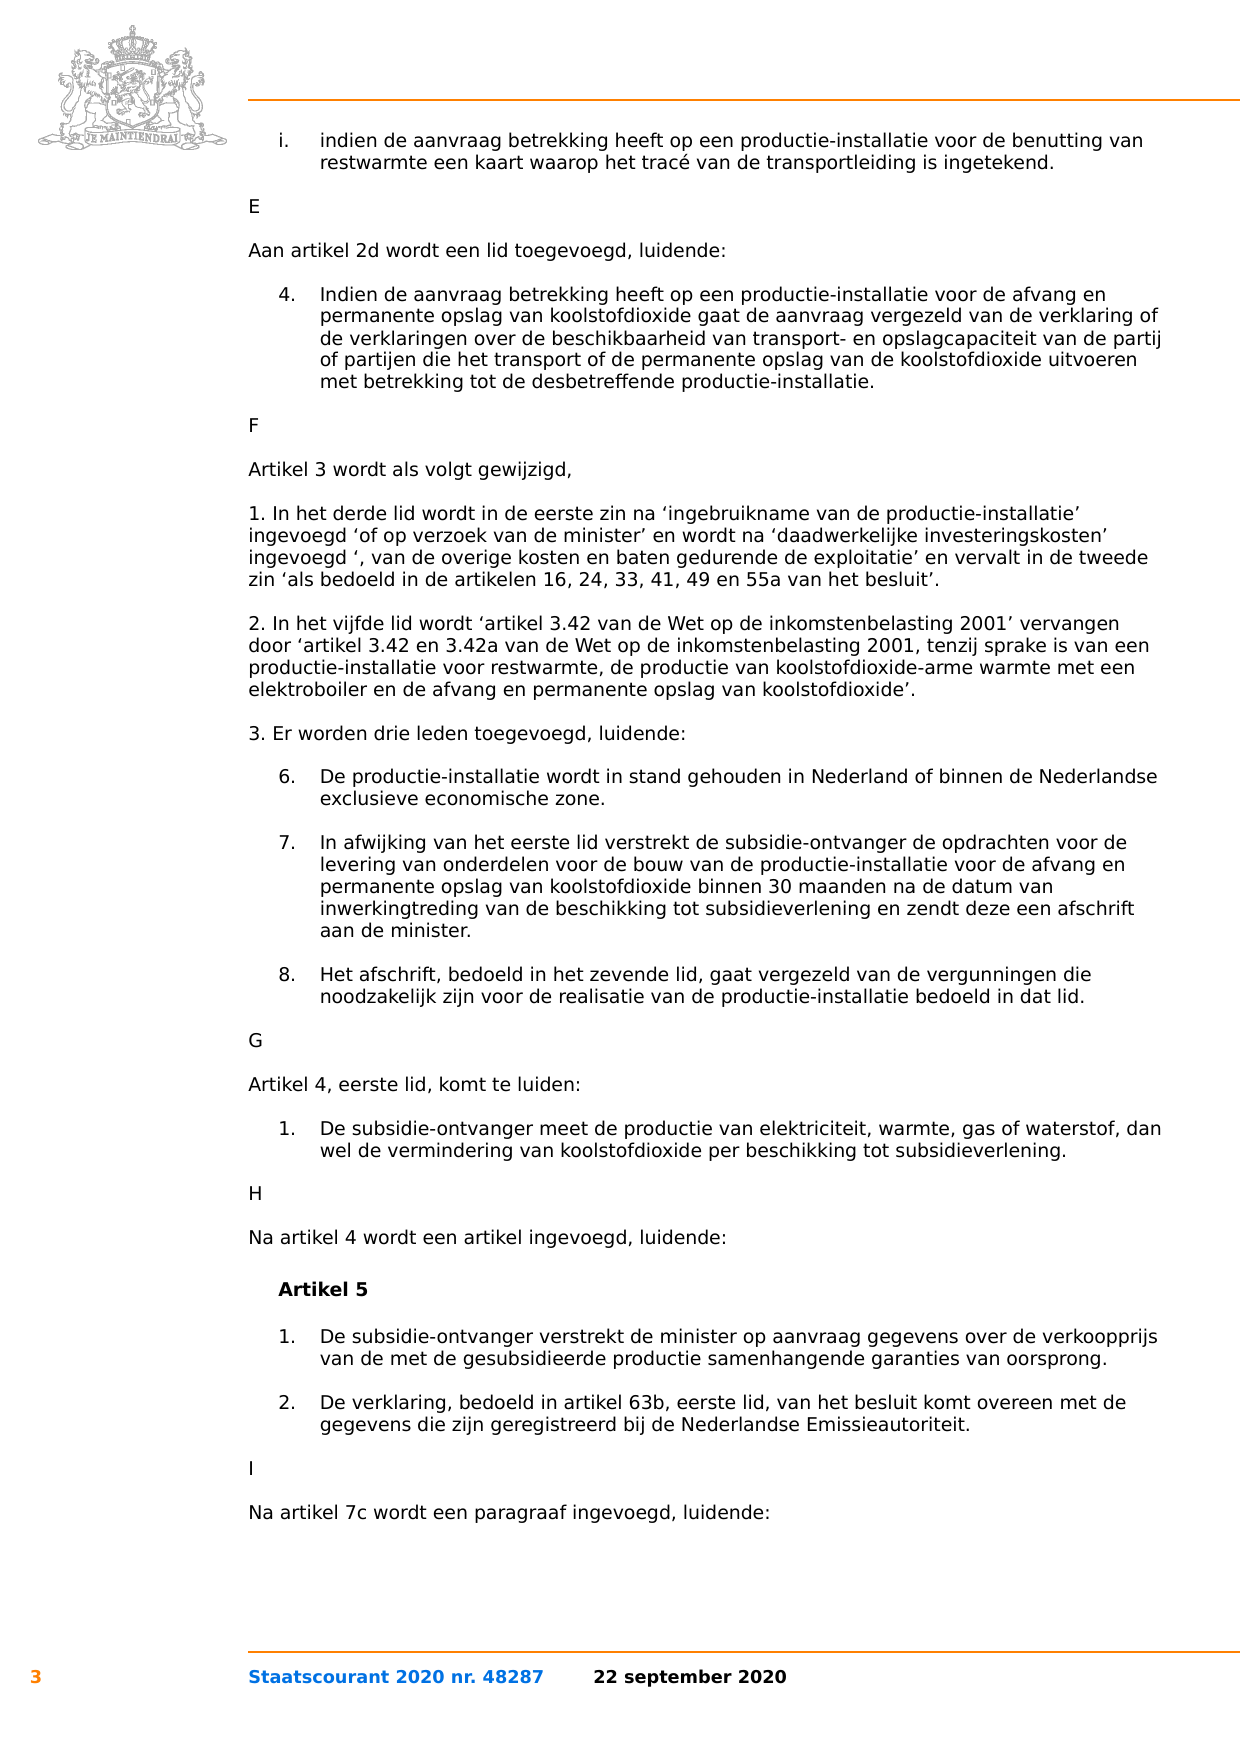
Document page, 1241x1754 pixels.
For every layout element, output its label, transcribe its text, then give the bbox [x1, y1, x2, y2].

text Na artikel 7c wordt een paragraaf ingevoegd, luidende: [248, 1502, 1163, 1524]
text 4. Indien de aanvraag betrekking heeft op een productie-installatie voor de afvang en permanente opslag van koolstofdioxide gaat de aanvraag vergezeld van de verklaring of de verklaringen over de beschikbaarheid van transport- en opslagcapaciteit van de partij of partijen die het transport of de permanente opslag van de koolstofdioxide uitvoeren met betrekking tot de desbetreffende productie-installatie. [278, 283, 1163, 393]
text G [248, 1030, 1163, 1052]
text E [248, 196, 1163, 218]
text 7. In afwijking van het eerste lid verstrekt de subsidie-ontvanger de opdrachten voor de levering van onderdelen voor de bouw van de productie-installatie voor de afvang en permanente opslag van koolstofdioxide binnen 30 maanden na de datum van inwerkingtreding van de beschikking tot subsidieverlening en zendt deze een afschrift aan de minister. [278, 832, 1163, 942]
picture [38, 25, 227, 150]
text Artikel 3 wordt als volgt gewijzigd, [248, 459, 1163, 481]
text 2. In het vijfde lid wordt ‘artikel 3.42 van de Wet op de inkomstenbelasting 2001’ vervangen door ‘artikel 3.42 en 3.42a van de Wet op de inkomstenbelasting 2001, tenzij sprake is van een productie-installatie voor restwarmte, de productie van koolstofdioxide-arme warmte met een elektroboiler en de afvang en permanente opslag van koolstofdioxide’. [248, 613, 1163, 701]
text 1. De subsidie-ontvanger verstrekt de minister op aanvraag gegevens over de verkoopprijs van de met de gesubsidieerde productie samenhangende garanties van oorsprong. [278, 1326, 1163, 1370]
text F [248, 415, 1163, 437]
text Na artikel 4 wordt een artikel ingevoegd, luidende: [248, 1227, 1163, 1249]
text i. indien de aanvraag betrekking heeft op een productie-installatie voor de benutting van restwarmte een kaart waarop het tracé van de transportleiding is ingetekend. [278, 130, 1163, 174]
text Aan artikel 2d wordt een lid toegevoegd, luidende: [248, 239, 1163, 262]
text H [248, 1183, 1163, 1205]
subtitle Artikel 5 [278, 1279, 1163, 1301]
text 1. In het derde lid wordt in de eerste zin na ‘ingebruikname van de productie-installatie’ ingevoegd ‘of op verzoek van de minister’ en wordt na ‘daadwerkelijke investeringskosten’ ingevoegd ‘, van de overige kosten en baten gedurende de exploitatie’ en vervalt in de tweede zin ‘als bedoeld in de artikelen 16, 24, 33, 41, 49 en 55a van het besluit’. [248, 503, 1163, 591]
text 2. De verklaring, bedoeld in artikel 63b, eerste lid, van het besluit komt overeen met de gegevens die zijn geregistreerd bij de Nederlandse Emissieautoriteit. [278, 1392, 1163, 1436]
text Artikel 4, eerste lid, komt te luiden: [248, 1074, 1163, 1096]
text 6. De productie-installatie wordt in stand gehouden in Nederland of binnen de Nederlandse exclusieve economische zone. [278, 766, 1163, 810]
text I [248, 1458, 1163, 1480]
text 1. De subsidie-ontvanger meet de productie van elektriciteit, warmte, gas of waterstof, dan wel de vermindering van koolstofdioxide per beschikking tot subsidieverlening. [278, 1117, 1163, 1161]
text 8. Het afschrift, bedoeld in het zevende lid, gaat vergezeld van de vergunningen die noodzakelijk zijn voor de realisatie van de productie-installatie bedoeld in dat lid. [278, 964, 1163, 1008]
text 3. Er worden drie leden toegevoegd, luidende: [248, 722, 1163, 744]
